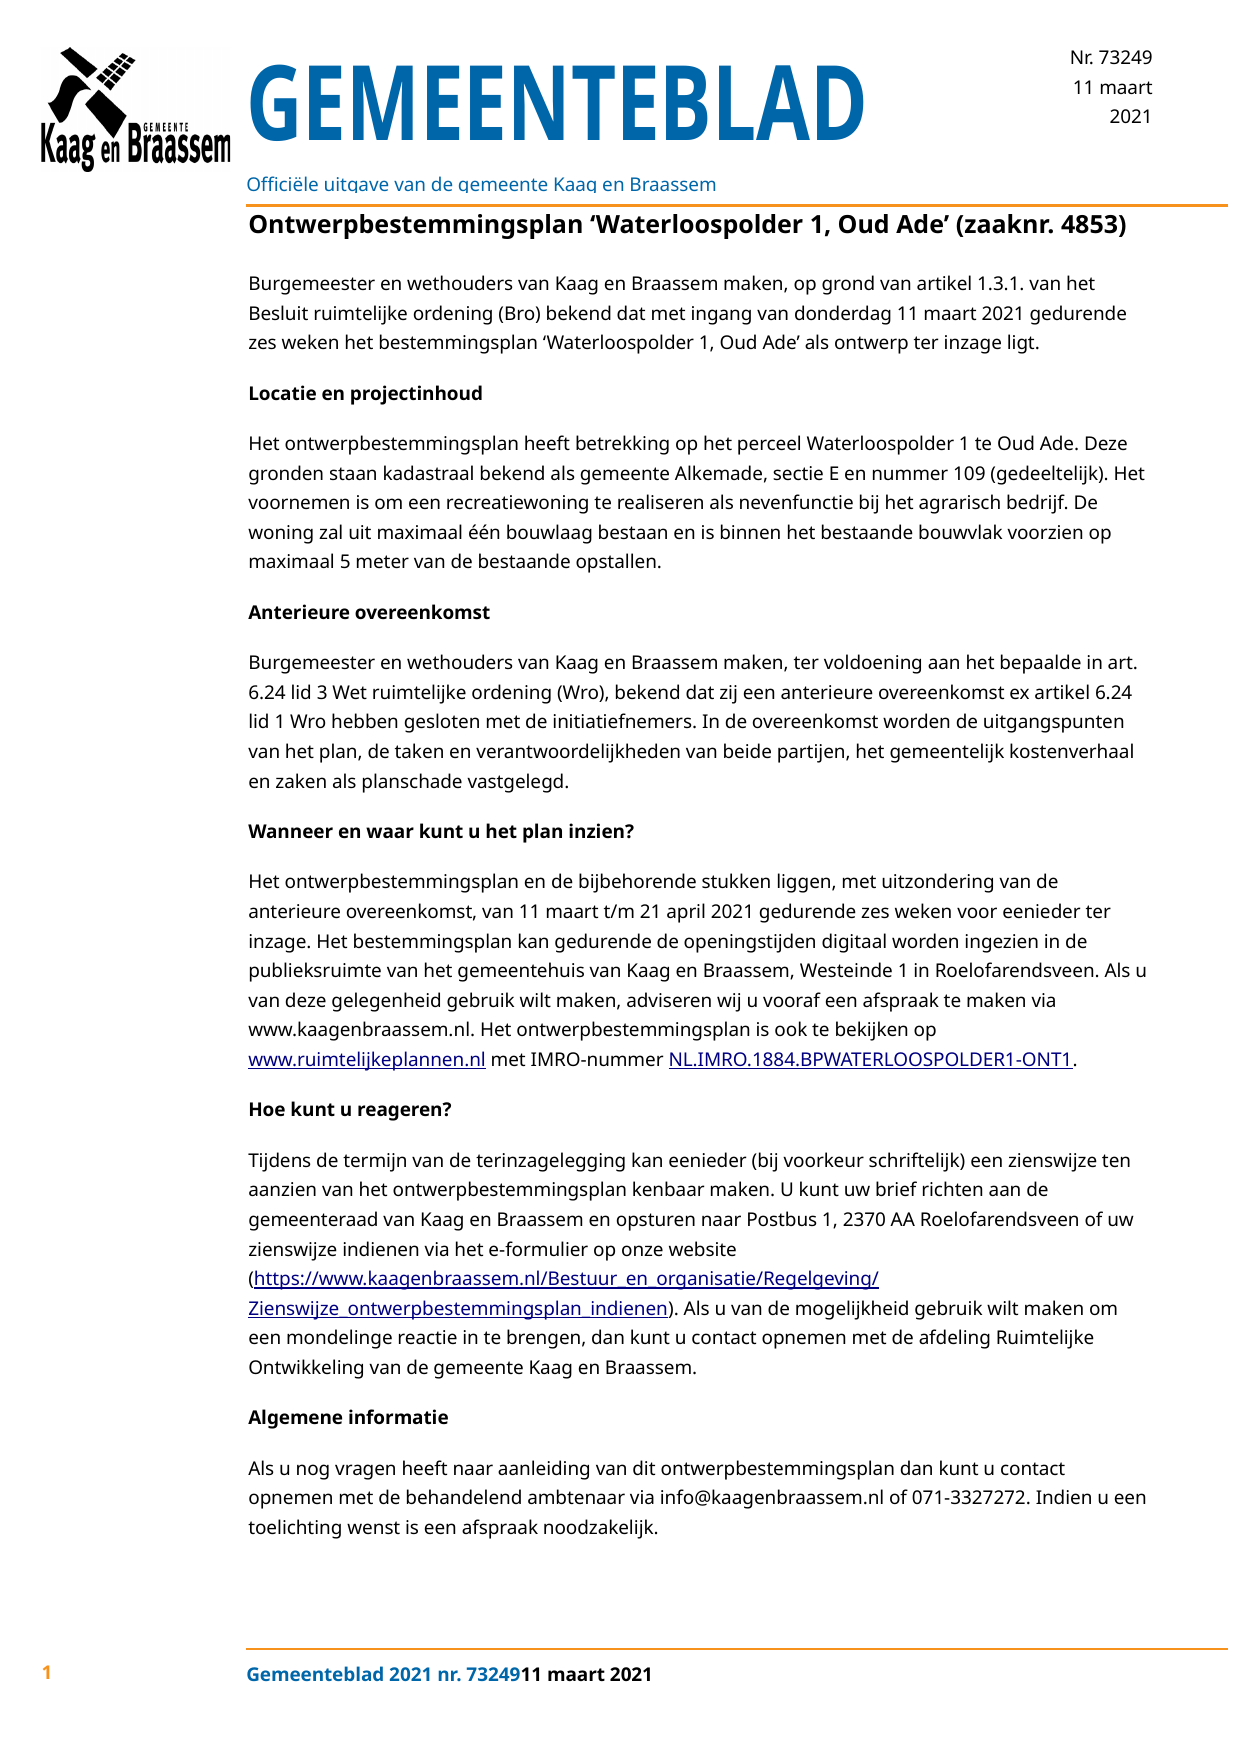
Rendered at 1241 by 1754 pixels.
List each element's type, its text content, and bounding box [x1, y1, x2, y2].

text Tijdens de termijn van de terinzagelegging kan eenieder (bij voorkeur schriftelijk) een zienswijze ten aanzien van het ontwerpbestemmingsplan kenbaar maken. U kunt uw brief richten aan de gemeenteraad van Kaag en Braassem en opsturen naar Postbus 1, 2370 AA Roelofarendsveen of uw zienswijze indienen via het e-formulier op onze website (https://www.kaagenbraassem.nl/Bestuur_en_organisatie/Regelgeving/Zienswijze_ontwerpbestemmingsplan_indienen). Als u van de mogelijkheid gebruik wilt maken om een mondelinge reactie in te brengen, dan kunt u contact opnemen met de afdeling Ruimtelijke Ontwikkeling van de gemeente Kaag en Braassem. [248, 1147, 1152, 1380]
text Ontwerpbestemmingsplan ‘Waterloospolder 1, Oud Ade’ (zaaknr. 4853) [248, 207, 1152, 241]
text Het ontwerpbestemmingsplan en de bijbehorende stukken liggen, met uitzondering van de anterieure overeenkomst, van 11 maart t/m 21 april 2021 gedurende zes weken voor eenieder ter inzage. Het bestemmingsplan kan gedurende de openingstijden digitaal worden ingezien in de publieksruimte van het gemeentehuis van Kaag en Braassem, Westeinde 1 in Roelofarendsveen. Als u van deze gelegenheid gebruik wilt maken, adviseren wij u vooraf een afspraak te maken via www.kaagenbraassem.nl. Het ontwerpbestemmingsplan is ook te bekijken op www.ruimtelijkeplannen.nl met IMRO-nummer NL.IMRO.1884.BPWATERLOOSPOLDER1-ONT1. [248, 869, 1152, 1072]
text Locatie en projectinhoud [248, 380, 1152, 406]
text Hoe kunt u reageren? [248, 1097, 1152, 1122]
text Wanneer en waar kunt u het plan inzien? [248, 818, 1152, 844]
text Anterieure overeenkomst [248, 599, 1152, 625]
text Burgemeester en wethouders van Kaag en Braassem maken, ter voldoening aan het bepaalde in art. 6.24 lid 3 Wet ruimtelijke ordening (Wro), bekend dat zij een anterieure overeenkomst ex artikel 6.24 lid 1 Wro hebben gesloten met de initiatiefnemers. In de overeenkomst worden de uitgangspunten van het plan, de taken en verantwoordelijkheden van beide partijen, het gemeentelijk kostenverhaal en zaken als planschade vastgelegd. [248, 649, 1152, 793]
picture [41, 47, 231, 172]
text Algemene informatie [248, 1404, 1152, 1430]
text Burgemeester en wethouders van Kaag en Braassem maken, op grond van artikel 1.3.1. van het Besluit ruimtelijke ordening (Bro) bekend dat met ingang van donderdag 11 maart 2021 gedurende zes weken het bestemmingsplan ‘Waterloospolder 1, Oud Ade’ als ontwerp ter inzage ligt. [248, 270, 1152, 355]
text Als u nog vragen heeft naar aanleiding van dit ontwerpbestemmingsplan dan kunt u contact opnemen met de behandelend ambtenaar via info@kaagenbraassem.nl of 071-3327272. Indien u een toelichting wenst is een afspraak noodzakelijk. [248, 1455, 1152, 1540]
text Het ontwerpbestemmingsplan heeft betrekking op het perceel Waterloospolder 1 te Oud Ade. Deze gronden staan kadastraal bekend als gemeente Alkemade, sectie E en nummer 109 (gedeeltelijk). Het voornemen is om een recreatiewoning te realiseren als nevenfunctie bij het agrarisch bedrijf. De woning zal uit maximaal één bouwlaag bestaan en is binnen het bestaande bouwvlak voorzien op maximaal 5 meter van de bestaande opstallen. [248, 430, 1152, 574]
